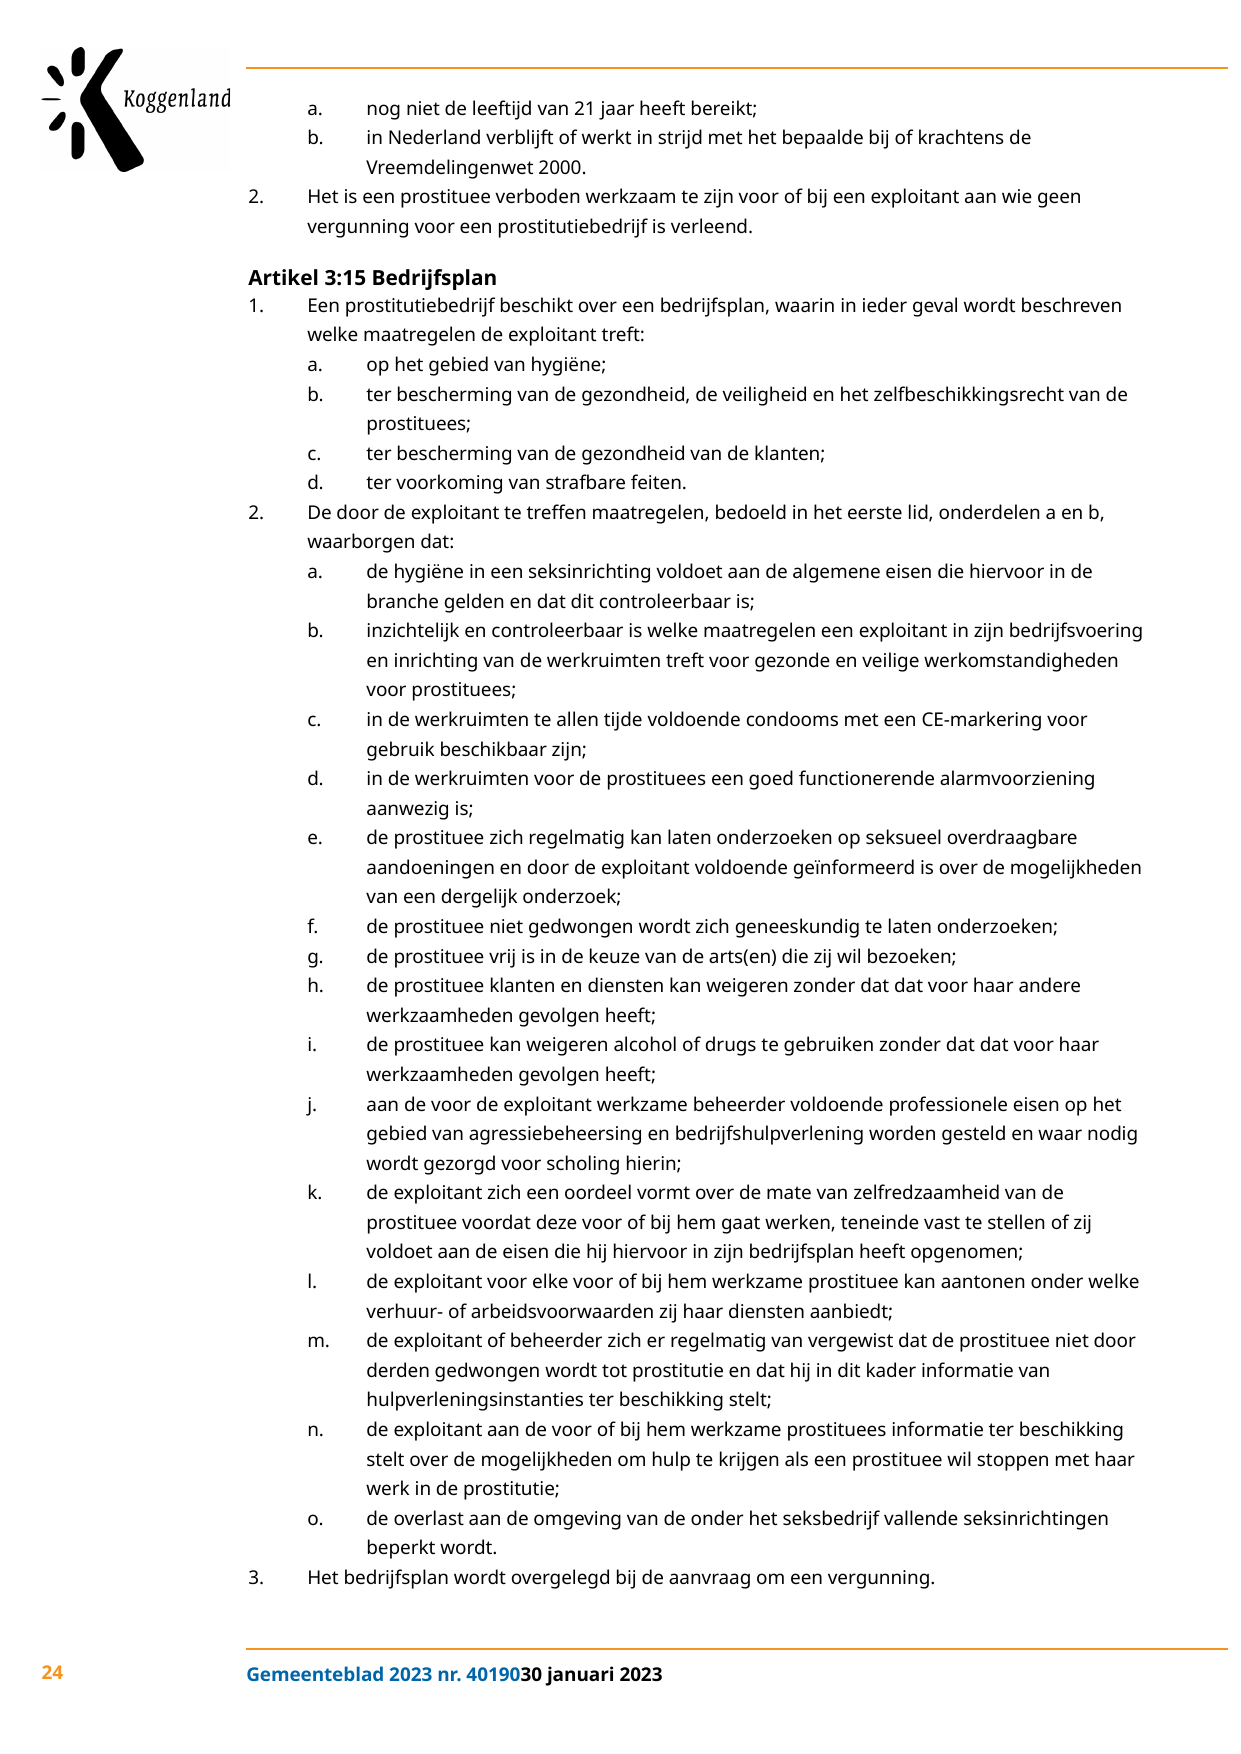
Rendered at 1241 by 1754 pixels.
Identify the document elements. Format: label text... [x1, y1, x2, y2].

list de exploitant of beheerder zich er regelmatig van vergewist dat de prostituee niet door derden gedwongen wordt tot prostitutie en dat hij in dit kader informatie van hulpverleningsinstanties ter beschikking stelt; [307, 1327, 1152, 1412]
list de prostituee niet gedwongen wordt zich geneeskundig te laten onderzoeken; [307, 913, 1152, 939]
list Het is een prostituee verboden werkzaam te zijn voor of bij een exploitant aan wie geen vergunning voor een prostitutiebedrijf is verleend. [248, 183, 1152, 239]
list de overlast aan de omgeving van de onder het seksbedrijf vallende seksinrichtingen beperkt wordt. [307, 1505, 1152, 1560]
list de exploitant zich een oordeel vormt over de mate van zelfredzaamheid van de prostituee voordat deze voor of bij hem gaat werken, teneinde vast te stellen of zij voldoet aan de eisen die hij hiervoor in zijn bedrijfsplan heeft opgenomen; [307, 1179, 1152, 1264]
list de hygiëne in een seksinrichting voldoet aan de algemene eisen die hiervoor in de branche gelden en dat dit controleerbaar is; [307, 558, 1152, 613]
list op het gebied van hygiëne; [307, 351, 1152, 377]
list Het bedrijfsplan wordt overgelegd bij de aanvraag om een vergunning. [248, 1564, 1152, 1590]
list Een prostitutiebedrijf beschikt over een bedrijfsplan, waarin in ieder geval wordt beschreven welke maatregelen de exploitant treft: [248, 292, 1152, 347]
list de prostituee klanten en diensten kan weigeren zonder dat dat voor haar andere werkzaamheden gevolgen heeft; [307, 972, 1152, 1028]
picture [41, 47, 231, 172]
list ter bescherming van de gezondheid, de veiligheid en het zelfbeschikkingsrecht van de prostituees; [307, 381, 1152, 436]
list aan de voor de exploitant werkzame beheerder voldoende professionele eisen op het gebied van agressiebeheersing en bedrijfshulpverlening worden gesteld en waar nodig wordt gezorgd voor scholing hierin; [307, 1091, 1152, 1176]
list in de werkruimten te allen tijde voldoende condooms met een CE-markering voor gebruik beschikbaar zijn; [307, 706, 1152, 761]
list de exploitant aan de voor of bij hem werkzame prostituees informatie ter beschikking stelt over de mogelijkheden om hulp te krijgen als een prostituee wil stoppen met haar werk in de prostitutie; [307, 1416, 1152, 1501]
list in Nederland verblijft of werkt in strijd met het bepaalde bij of krachtens de Vreemdelingenwet 2000. [307, 124, 1152, 180]
list de prostituee zich regelmatig kan laten onderzoeken op seksueel overdraagbare aandoeningen en door de exploitant voldoende geïnformeerd is over de mogelijkheden van een dergelijk onderzoek; [307, 824, 1152, 909]
list de exploitant voor elke voor of bij hem werkzame prostituee kan aantonen onder welke verhuur- of arbeidsvoorwaarden zij haar diensten aanbiedt; [307, 1268, 1152, 1323]
list inzichtelijk en controleerbaar is welke maatregelen een exploitant in zijn bedrijfsvoering en inrichting van de werkruimten treft voor gezonde en veilige werkomstandigheden voor prostituees; [307, 617, 1152, 702]
list nog niet de leeftijd van 21 jaar heeft bereikt; [307, 95, 1152, 121]
list de prostituee kan weigeren alcohol of drugs te gebruiken zonder dat dat voor haar werkzaamheden gevolgen heeft; [307, 1032, 1152, 1087]
list ter voorkoming van strafbare feiten. [307, 469, 1152, 495]
list de prostituee vrij is in de keuze van de arts(en) die zij wil bezoeken; [307, 943, 1152, 968]
list in de werkruimten voor de prostituees een goed functionerende alarmvoorziening aanwezig is; [307, 765, 1152, 821]
list ter bescherming van de gezondheid van de klanten; [307, 440, 1152, 466]
text Artikel 3:15 Bedrijfsplan [248, 263, 1152, 292]
list De door de exploitant te treffen maatregelen, bedoeld in het eerste lid, onderdelen a en b, waarborgen dat: [248, 499, 1152, 554]
